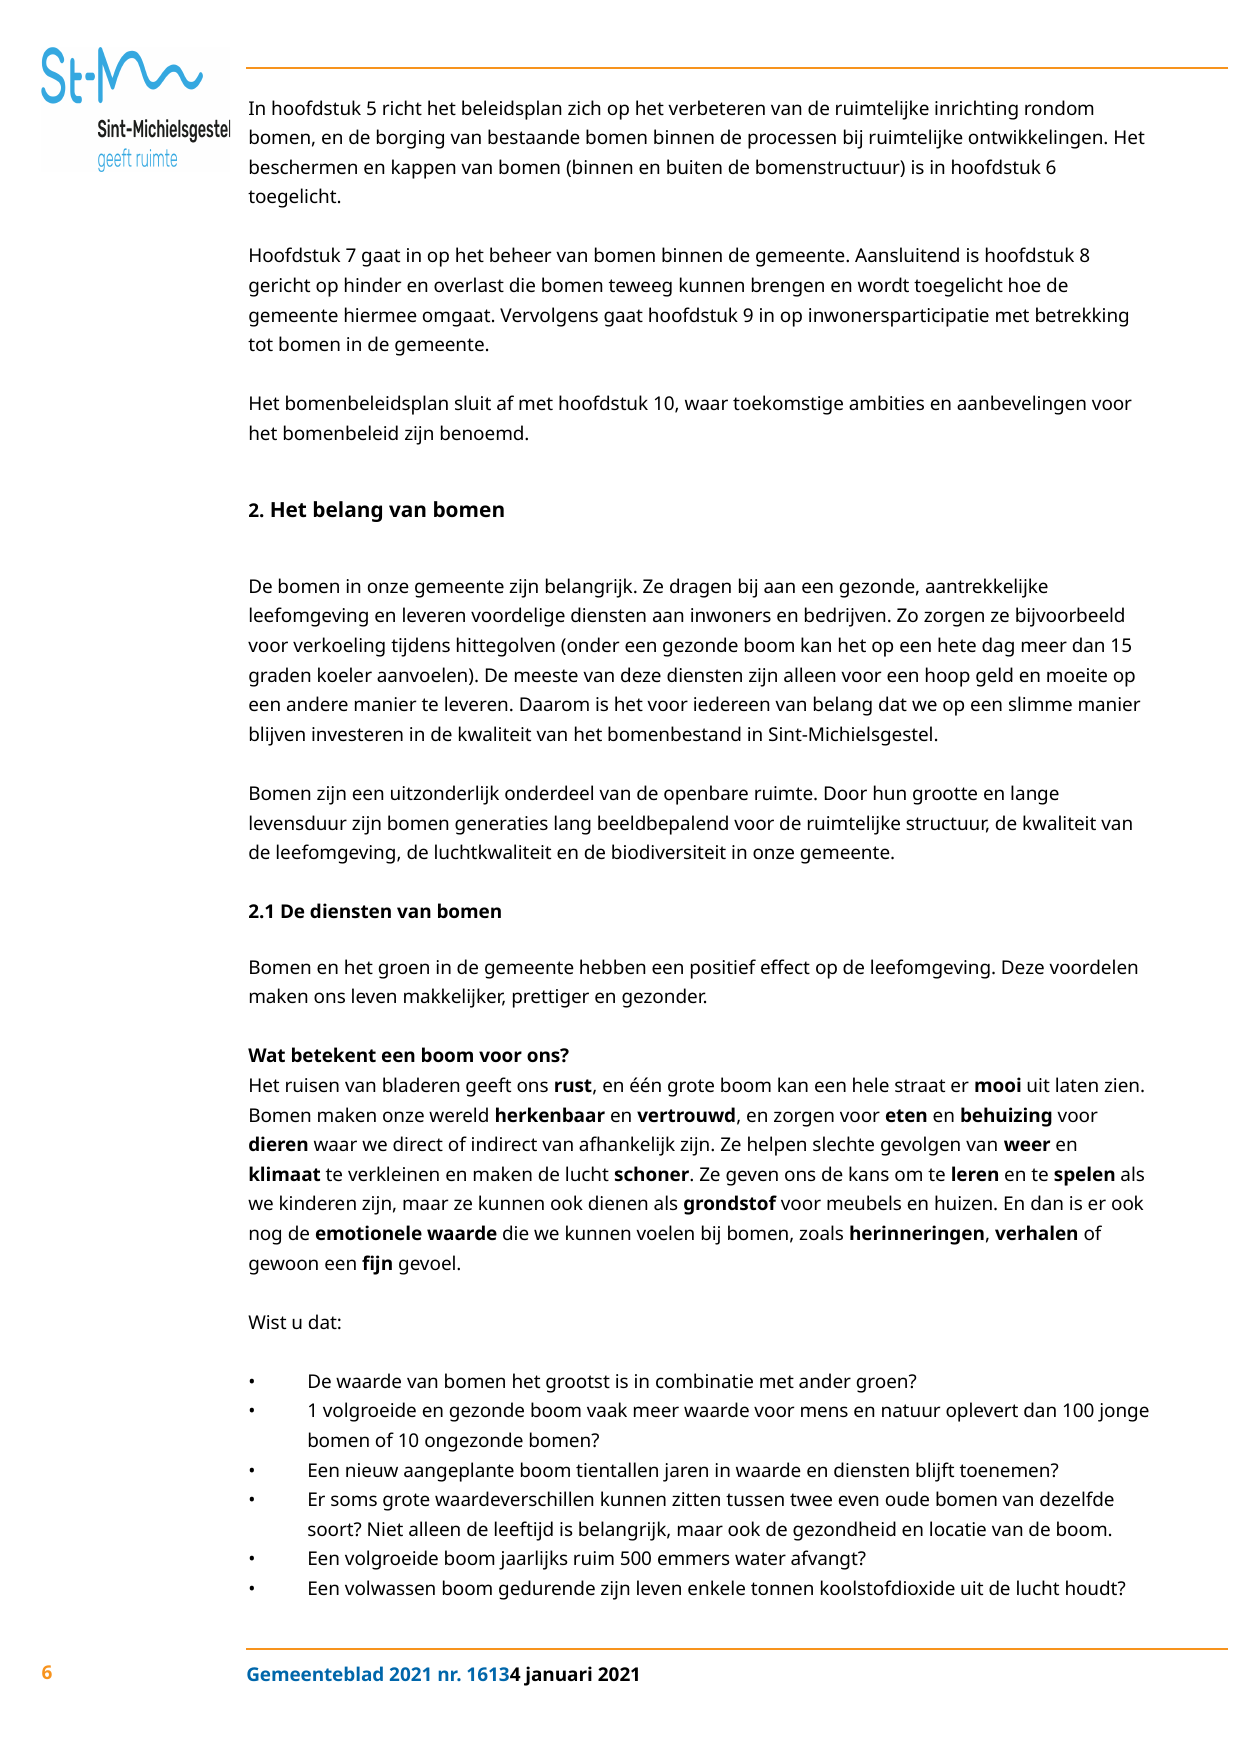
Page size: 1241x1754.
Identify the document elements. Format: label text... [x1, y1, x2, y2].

table_header Wist u dat: De waarde van bomen het grootst is in combinatie met ander groen? 1 volgroeide en gezonde boom vaak meer waarde voor mens en natuur oplevert dan 100 jonge bomen of 10 ongezonde bomen? Een nieuw aangeplante boom tientallen jaren in waarde en diensten blijft toenemen? Er soms grote waardeverschillen kunnen zitten tussen twee even oude bomen van dezelfde soort? Niet alleen de leeftijd is belangrijk, maar ook de gezondheid en locatie van de boom. Een volgroeide boom jaarlijks ruim 500 emmers water afvangt? Een volwassen boom gedurende zijn leven enkele tonnen koolstofdioxide uit de lucht houdt? [248, 1309, 1152, 1601]
picture [41, 47, 231, 172]
text De bomen in onze gemeente zijn belangrijk. Ze dragen bij aan een gezonde, aantrekkelijke leefomgeving en leveren voordelige diensten aan inwoners en bedrijven. Zo zorgen ze bijvoorbeeld voor verkoeling tijdens hittegolven (onder een gezonde boom kan het op een hete dag meer dan 15 graden koeler aanvoelen). De meeste van deze diensten zijn alleen voor een hoop geld en moeite op een andere manier te leveren. Daarom is het voor iedereen van belang dat we op een slimme manier blijven investeren in de kwaliteit van het bomenbestand in Sint-Michielsgestel. [248, 573, 1152, 747]
text Bomen en het groen in de gemeente hebben een positief effect op de leefomgeving. Deze voordelen maken ons leven makkelijker, prettiger en gezonder. [248, 954, 1152, 1009]
text Wat betekent een boom voor ons? [248, 1043, 1152, 1068]
text Het ruisen van bladeren geeft ons rust, en één grote boom kan een hele straat er mooi uit laten zien. Bomen maken onze wereld herkenbaar en vertrouwd, en zorgen voor eten en behuizing voor dieren waar we direct of indirect van afhankelijk zijn. Ze helpen slechte gevolgen van weer en klimaat te verkleinen en maken de lucht schoner. Ze geven ons de kans om te leren en te spelen als we kinderen zijn, maar ze kunnen ook dienen als grondstof voor meubels en huizen. En dan is er ook nog de emotionele waarde die we kunnen voelen bij bomen, zoals herinneringen, verhalen of gewoon een fijn gevoel. [248, 1072, 1152, 1275]
text Het bomenbeleidsplan sluit af met hoofdstuk 10, waar toekomstige ambities en aanbevelingen voor het bomenbeleid zijn benoemd. [248, 391, 1152, 446]
text 2.1 De diensten van bomen [248, 898, 1152, 924]
text 2. Het belang van bomen [248, 495, 1152, 524]
text In hoofdstuk 5 richt het beleidsplan zich op het verbeteren van de ruimtelijke inrichting rondom bomen, en de borging van bestaande bomen binnen de processen bij ruimtelijke ontwikkelingen. Het beschermen en kappen van bomen (binnen en buiten de bomenstructuur) is in hoofdstuk 6 toegelicht. [248, 95, 1152, 209]
text Bomen zijn een uitzonderlijk onderdeel van de openbare ruimte. Door hun grootte en lange levensduur zijn bomen generaties lang beeldbepalend voor de ruimtelijke structuur, de kwaliteit van de leefomgeving, de luchtkwaliteit en de biodiversiteit in onze gemeente. [248, 780, 1152, 865]
text Hoofdstuk 7 gaat in op het beheer van bomen binnen de gemeente. Aansluitend is hoofdstuk 8 gericht op hinder en overlast die bomen teweeg kunnen brengen en wordt toegelicht hoe de gemeente hiermee omgaat. Vervolgens gaat hoofdstuk 9 in op inwonersparticipatie met betrekking tot bomen in de gemeente. [248, 243, 1152, 357]
